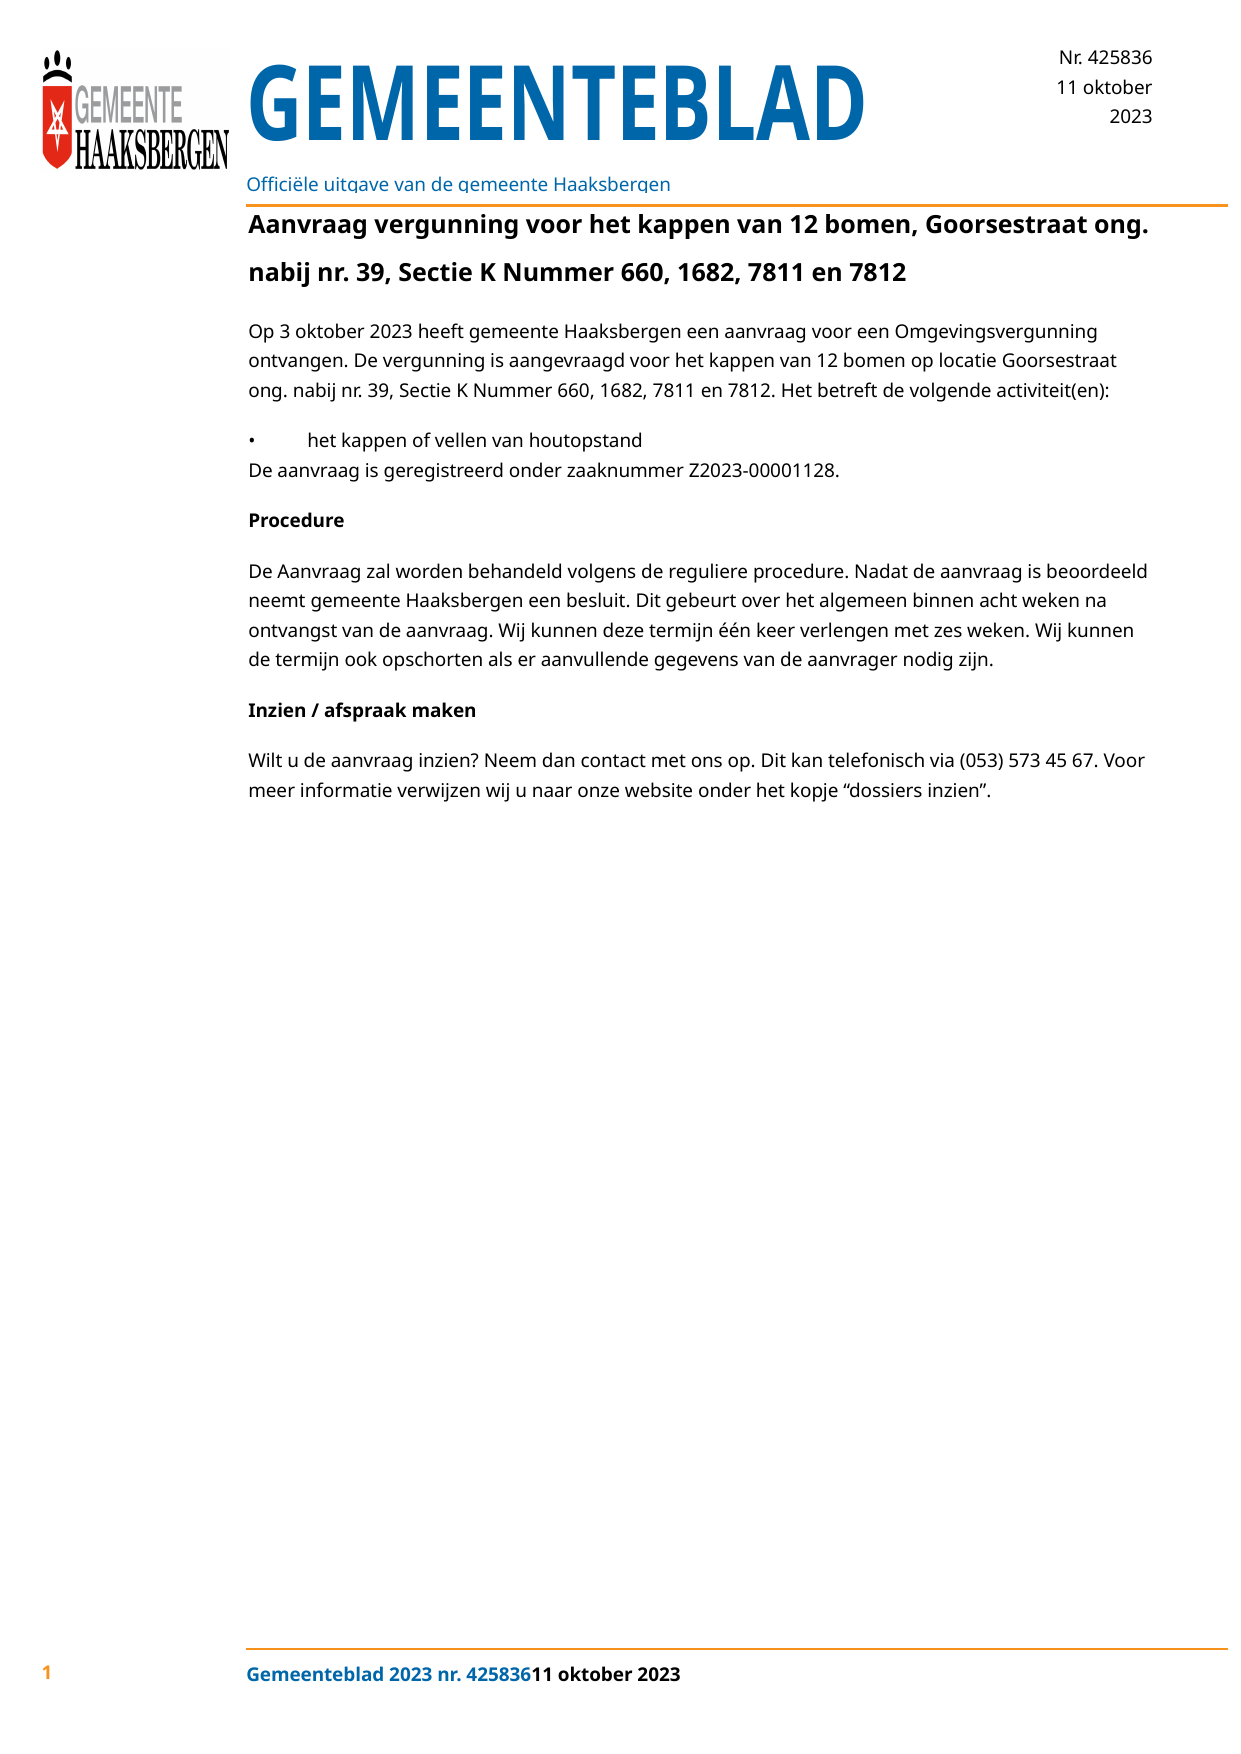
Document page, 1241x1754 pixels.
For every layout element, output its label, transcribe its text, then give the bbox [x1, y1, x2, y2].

text Inzien / afspraak maken [248, 697, 1152, 723]
text De aanvraag is geregistreerd onder zaaknummer Z2023-00001128. [248, 457, 1152, 483]
text Procedure [248, 507, 1152, 533]
picture [41, 47, 231, 172]
text Wilt u de aanvraag inzien? Neem dan contact met ons op. Dit kan telefonisch via (053) 573 45 67. Voor meer informatie verwijzen wij u naar onze website onder het kopje “dossiers inzien”. [248, 747, 1152, 803]
text Aanvraag vergunning voor het kappen van 12 bomen, Goorsestraat ong. nabij nr. 39, Sectie K Nummer 660, 1682, 7811 en 7812 [248, 207, 1152, 288]
text Op 3 oktober 2023 heeft gemeente Haaksbergen een aanvraag voor een Omgevingsvergunning ontvangen. De vergunning is aangevraagd voor het kappen van 12 bomen op locatie Goorsestraat ong. nabij nr. 39, Sectie K Nummer 660, 1682, 7811 en 7812. Het betreft de volgende activiteit(en): [248, 318, 1152, 403]
text De Aanvraag zal worden behandeld volgens de reguliere procedure. Nadat de aanvraag is beoordeeld neemt gemeente Haaksbergen een besluit. Dit gebeurt over het algemeen binnen acht weken na ontvangst van de aanvraag. Wij kunnen deze termijn één keer verlengen met zes weken. Wij kunnen de termijn ook opschorten als er aanvullende gegevens van de aanvrager nodig zijn. [248, 558, 1152, 672]
list het kappen of vellen van houtopstand [248, 427, 1152, 453]
